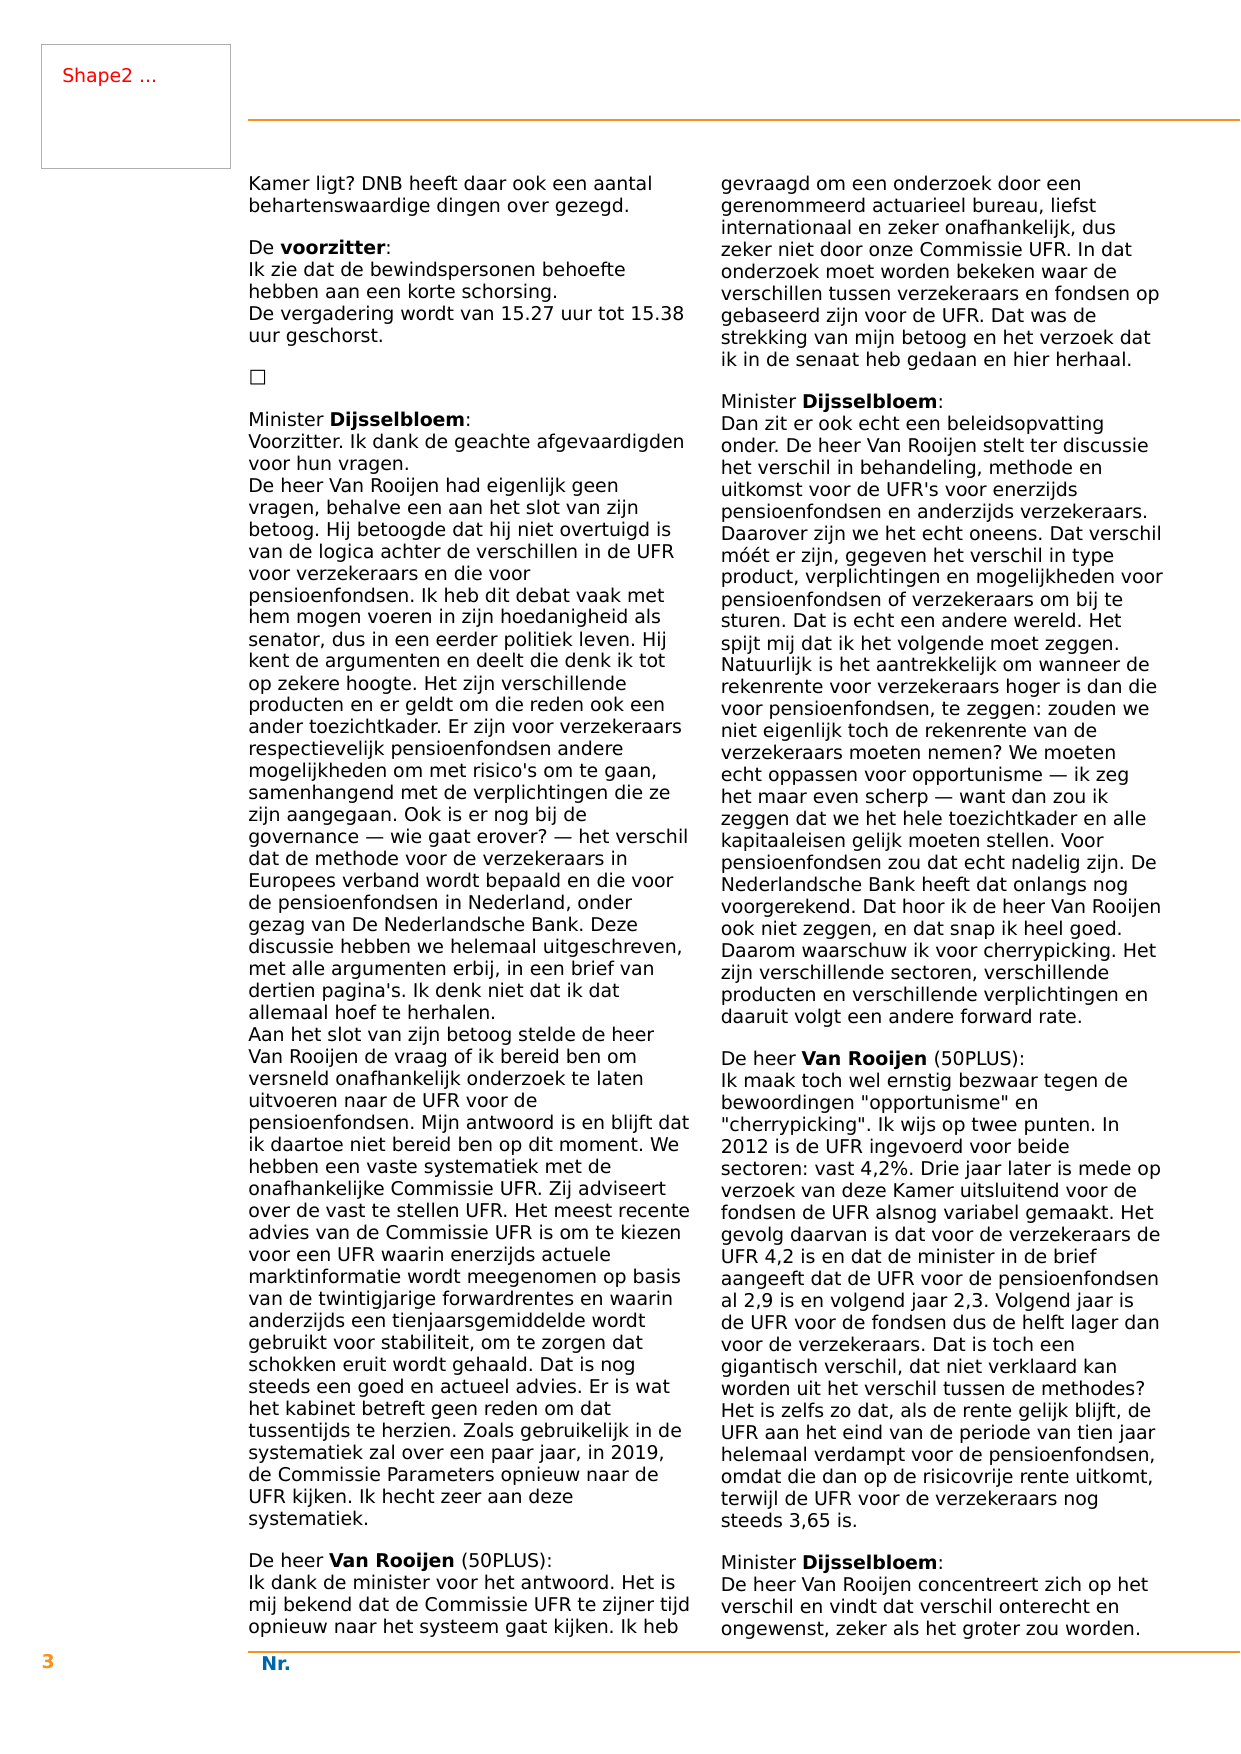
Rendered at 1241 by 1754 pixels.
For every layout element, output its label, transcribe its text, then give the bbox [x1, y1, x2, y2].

text De heer Van Rooijen concentreert zich op het verschil en vindt dat verschil onterecht en ongewenst, zeker als het groter zou worden. [721, 1573, 1163, 1639]
text Minister Dijsselbloem: [721, 391, 1163, 413]
text Aan het slot van zijn betoog stelde de heer Van Rooijen de vraag of ik bereid ben om versneld onafhankelijk onderzoek te laten uitvoeren naar de UFR voor de pensioenfondsen. Mijn antwoord is en blijft dat ik daartoe niet bereid ben op dit moment. We hebben een vaste systematiek met de onafhankelijke Commissie UFR. Zij adviseert over de vast te stellen UFR. Het meest recente advies van de Commissie UFR is om te kiezen voor een UFR waarin enerzijds actuele marktinformatie wordt meegenomen op basis van de twintigjarige forwardrentes en waarin anderzijds een tienjaarsgemiddelde wordt gebruikt voor stabiliteit, om te zorgen dat schokken eruit wordt gehaald. Dat is nog steeds een goed en actueel advies. Er is wat het kabinet betreft geen reden om dat tussentijds te herzien. Zoals gebruikelijk in de systematiek zal over een paar jaar, in 2019, de Commissie Parameters opnieuw naar de UFR kijken. Ik hecht zeer aan deze systematiek. [248, 1024, 691, 1529]
text De heer Van Rooijen (50PLUS): [721, 1048, 1163, 1070]
text Minister Dijsselbloem: [721, 1552, 1163, 1573]
text Minister Dijsselbloem: [248, 409, 691, 431]
text Ik dank de minister voor het antwoord. Het is mij bekend dat de Commissie UFR te zijner tijd opnieuw naar het systeem gaat kijken. Ik heb [248, 1572, 691, 1637]
text ⬜ [248, 367, 691, 389]
text Dan zit er ook echt een beleidsopvatting onder. De heer Van Rooijen stelt ter discussie het verschil in behandeling, methode en uitkomst voor de UFR's voor enerzijds pensioenfondsen en anderzijds verzekeraars. Daarover zijn we het echt oneens. Dat verschil móét er zijn, gegeven het verschil in type product, verplichtingen en mogelijkheden voor pensioenfondsen of verzekeraars om bij te sturen. Dat is echt een andere wereld. Het spijt mij dat ik het volgende moet zeggen. Natuurlijk is het aantrekkelijk om wanneer de rekenrente voor verzekeraars hoger is dan die voor pensioenfondsen, te zeggen: zouden we niet eigenlijk toch de rekenrente van de verzekeraars moeten nemen? We moeten echt oppassen voor opportunisme — ik zeg het maar even scherp — want dan zou ik zeggen dat we het hele toezichtkader en alle kapitaaleisen gelijk moeten stellen. Voor pensioenfondsen zou dat echt nadelig zijn. De Nederlandsche Bank heeft dat onlangs nog voorgerekend. Dat hoor ik de heer Van Rooijen ook niet zeggen, en dat snap ik heel goed. Daarom waarschuw ik voor cherrypicking. Het zijn verschillende sectoren, verschillende producten en verschillende verplichtingen en daaruit volgt een andere forward rate. [721, 413, 1163, 1028]
text gevraagd om een onderzoek door een gerenommeerd actuarieel bureau, liefst internationaal en zeker onafhankelijk, dus zeker niet door onze Commissie UFR. In dat onderzoek moet worden bekeken waar de verschillen tussen verzekeraars en fondsen op gebaseerd zijn voor de UFR. Dat was de strekking van mijn betoog en het verzoek dat ik in de senaat heb gedaan en hier herhaal. [721, 173, 1163, 371]
text De vergadering wordt van 15.27 uur tot 15.38 uur geschorst. [248, 303, 691, 347]
text De voorzitter: [248, 237, 691, 259]
text Ik zie dat de bewindspersonen behoefte hebben aan een korte schorsing. [248, 259, 691, 303]
text De heer Van Rooijen had eigenlijk geen vragen, behalve een aan het slot van zijn betoog. Hij betoogde dat hij niet overtuigd is van de logica achter de verschillen in de UFR voor verzekeraars en die voor pensioenfondsen. Ik heb dit debat vaak met hem mogen voeren in zijn hoedanigheid als senator, dus in een eerder politiek leven. Hij kent de argumenten en deelt die denk ik tot op zekere hoogte. Het zijn verschillende producten en er geldt om die reden ook een ander toezichtkader. Er zijn voor verzekeraars respectievelijk pensioenfondsen andere mogelijkheden om met risico's om te gaan, samenhangend met de verplichtingen die ze zijn aangegaan. Ook is er nog bij de governance — wie gaat erover? — het verschil dat de methode voor de verzekeraars in Europees verband wordt bepaald en die voor de pensioenfondsen in Nederland, onder gezag van De Nederlandsche Bank. Deze discussie hebben we helemaal uitgeschreven, met alle argumenten erbij, in een brief van dertien pagina's. Ik denk niet dat ik dat allemaal hoef te herhalen. [248, 474, 691, 1024]
text Ik maak toch wel ernstig bezwaar tegen de bewoordingen "opportunisme" en "cherrypicking". Ik wijs op twee punten. In 2012 is de UFR ingevoerd voor beide sectoren: vast 4,2%. Drie jaar later is mede op verzoek van deze Kamer uitsluitend voor de fondsen de UFR alsnog variabel gemaakt. Het gevolg daarvan is dat voor de verzekeraars de UFR 4,2 is en dat de minister in de brief aangeeft dat de UFR voor de pensioenfondsen al 2,9 is en volgend jaar 2,3. Volgend jaar is de UFR voor de fondsen dus de helft lager dan voor de verzekeraars. Dat is toch een gigantisch verschil, dat niet verklaard kan worden uit het verschil tussen de methodes? Het is zelfs zo dat, als de rente gelijk blijft, de UFR aan het eind van de periode van tien jaar helemaal verdampt voor de pensioenfondsen, omdat die dan op de risicovrije rente uitkomt, terwijl de UFR voor de verzekeraars nog steeds 3,65 is. [721, 1070, 1163, 1532]
text Voorzitter. Ik dank de geachte afgevaardigden voor hun vragen. [248, 431, 691, 474]
text Kamer ligt? DNB heeft daar ook een aantal behartenswaardige dingen over gezegd. [248, 173, 691, 217]
text De heer Van Rooijen (50PLUS): [248, 1549, 691, 1572]
